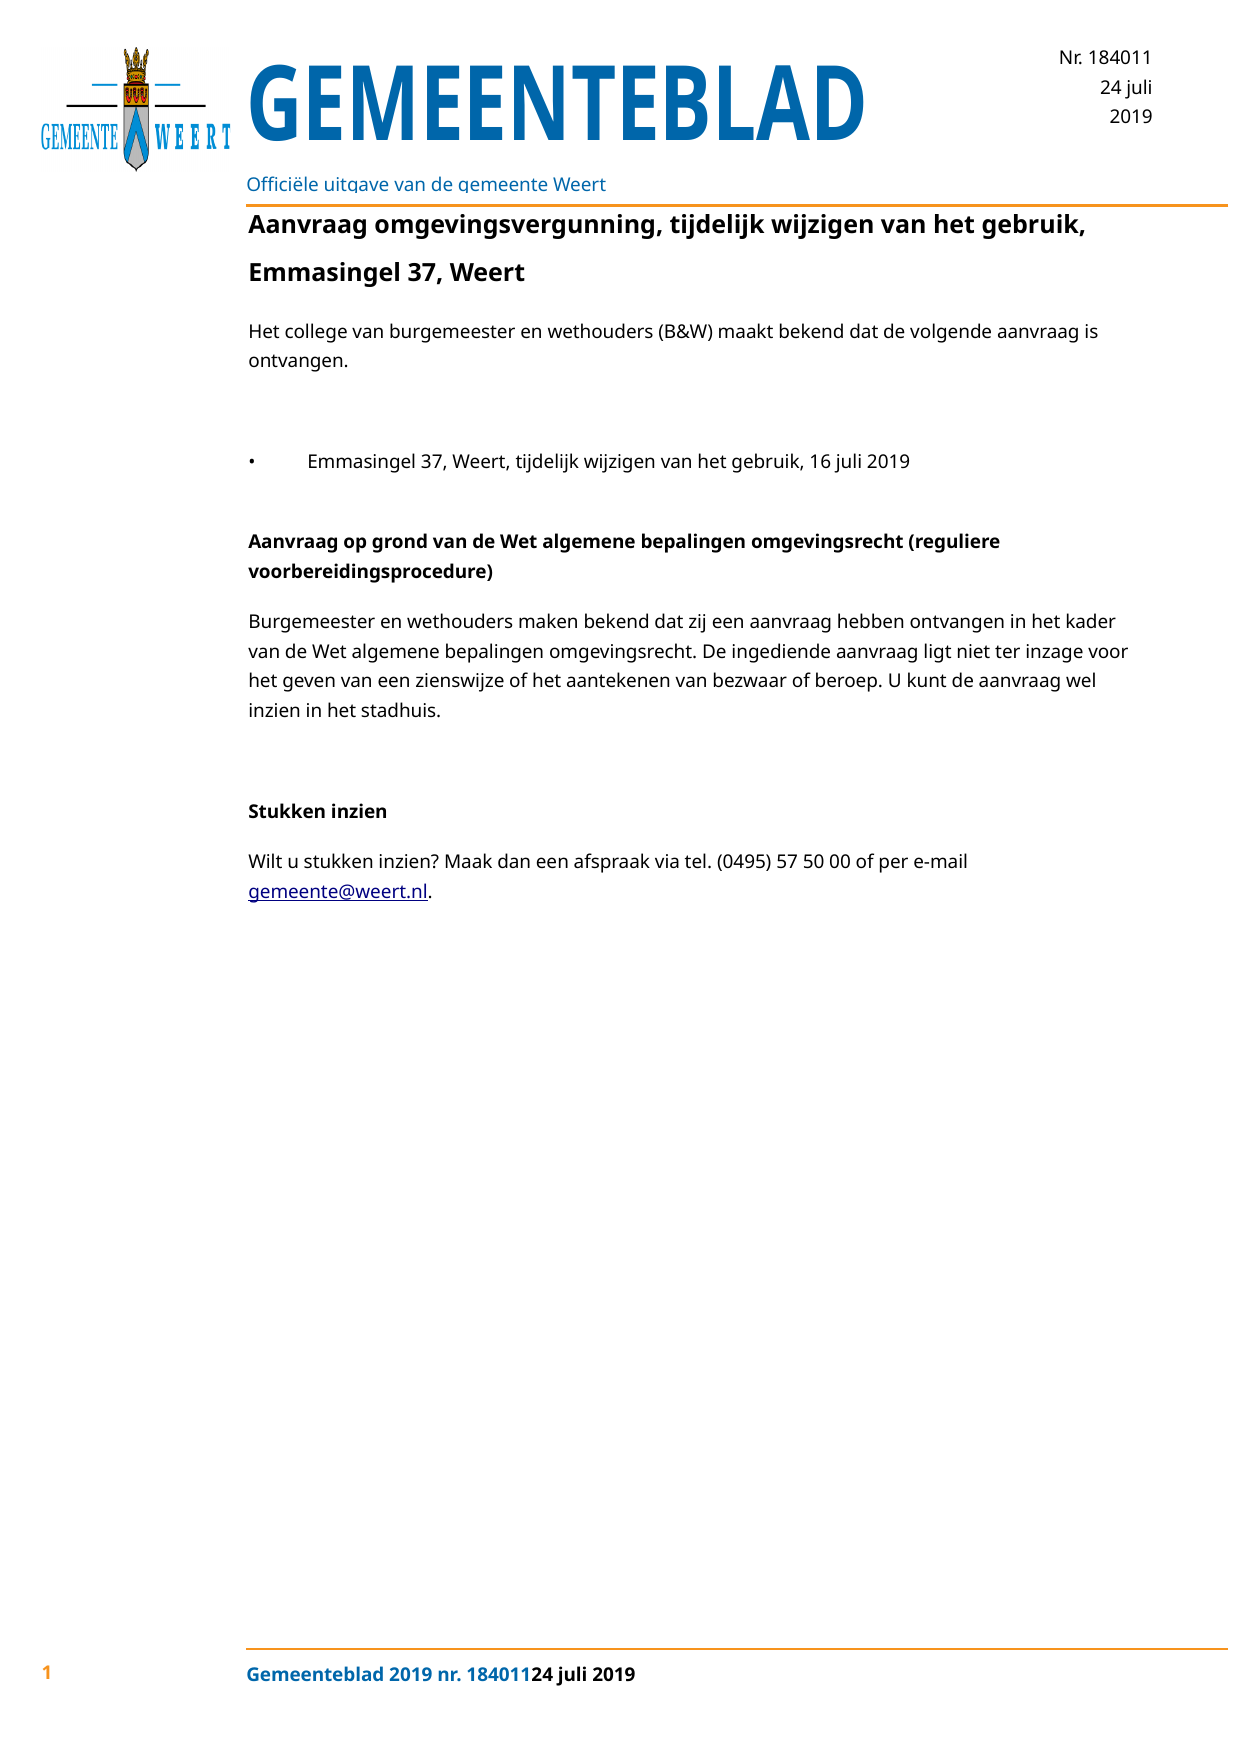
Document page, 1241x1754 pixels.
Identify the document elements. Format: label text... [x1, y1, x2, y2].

list Emmasingel 37, Weert, tijdelijk wijzigen van het gebruik, 16 juli 2019 [248, 448, 1152, 474]
text Het college van burgemeester en wethouders (B&W) maakt bekend dat de volgende aanvraag is ontvangen. [248, 318, 1152, 373]
picture [41, 47, 231, 172]
text Wilt u stukken inzien? Maak dan een afspraak via tel. (0495) 57 50 00 of per e-mail gemeente@weert.nl. [248, 848, 1152, 904]
text Aanvraag op grond van de Wet algemene bepalingen omgevingsrecht (reguliere voorbereidingsprocedure) [248, 528, 1152, 584]
text Burgemeester en wethouders maken bekend dat zij een aanvraag hebben ontvangen in het kader van de Wet algemene bepalingen omgevingsrecht. De ingediende aanvraag ligt niet ter inzage voor het geven van een zienswijze of het aantekenen van bezwaar of beroep. U kunt de aanvraag wel inzien in het stadhuis. [248, 608, 1152, 723]
text Stukken inzien [248, 798, 1152, 824]
text Aanvraag omgevingsvergunning, tijdelijk wijzigen van het gebruik, Emmasingel 37, Weert [248, 207, 1152, 288]
